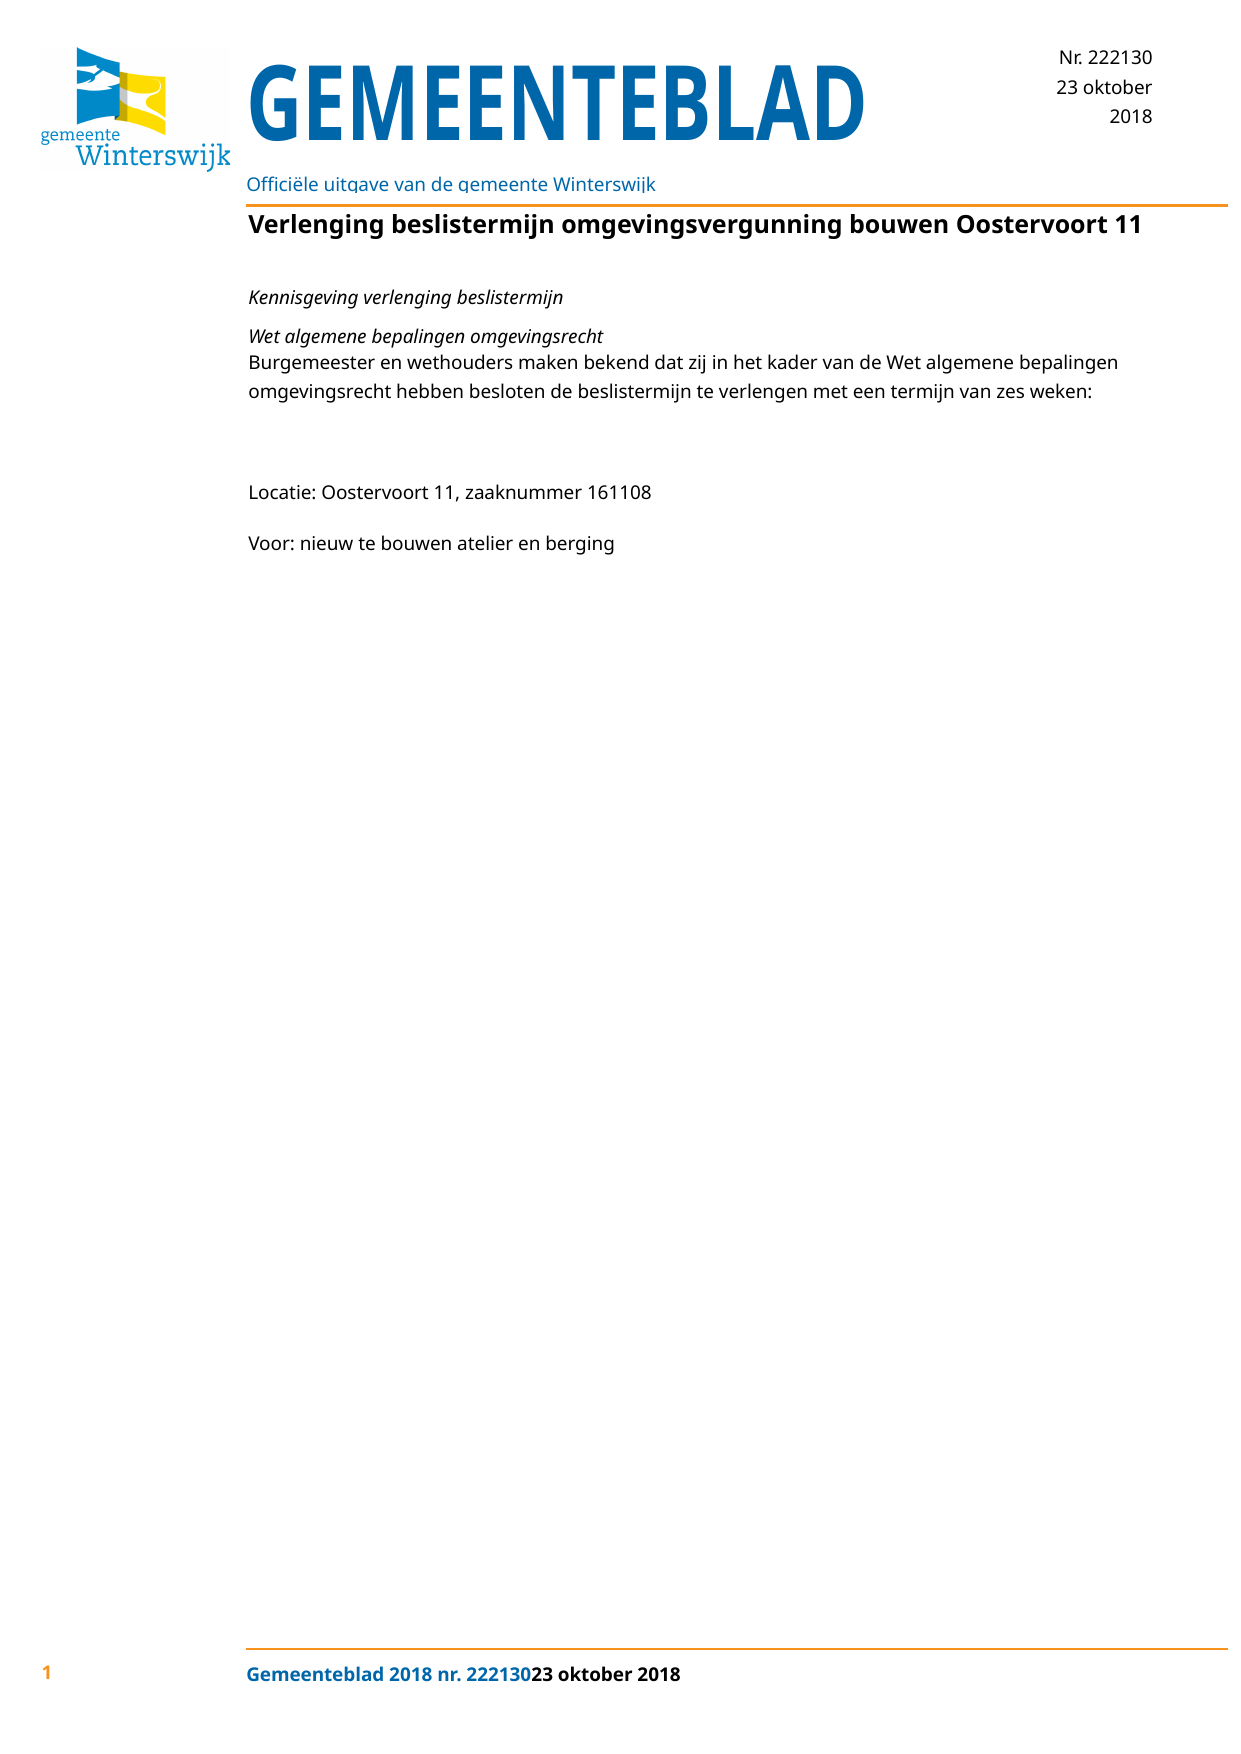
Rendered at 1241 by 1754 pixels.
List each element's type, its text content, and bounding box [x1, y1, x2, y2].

text Burgemeester en wethouders maken bekend dat zij in het kader van de Wet algemene bepalingen omgevingsrecht hebben besloten de beslistermijn te verlengen met een termijn van zes weken: [248, 349, 1152, 404]
text Voor: nieuw te bouwen atelier en berging [248, 530, 1152, 555]
picture [225, 153, 231, 162]
text Kennisgeving verlenging beslistermijn [248, 284, 1152, 309]
text Wet algemene bepalingen omgevingsrecht [248, 323, 1152, 349]
picture [41, 47, 231, 172]
text Locatie: Oostervoort 11, zaaknummer 161108 [248, 479, 1152, 505]
text Verlenging beslistermijn omgevingsvergunning bouwen Oostervoort 11 [248, 207, 1152, 241]
